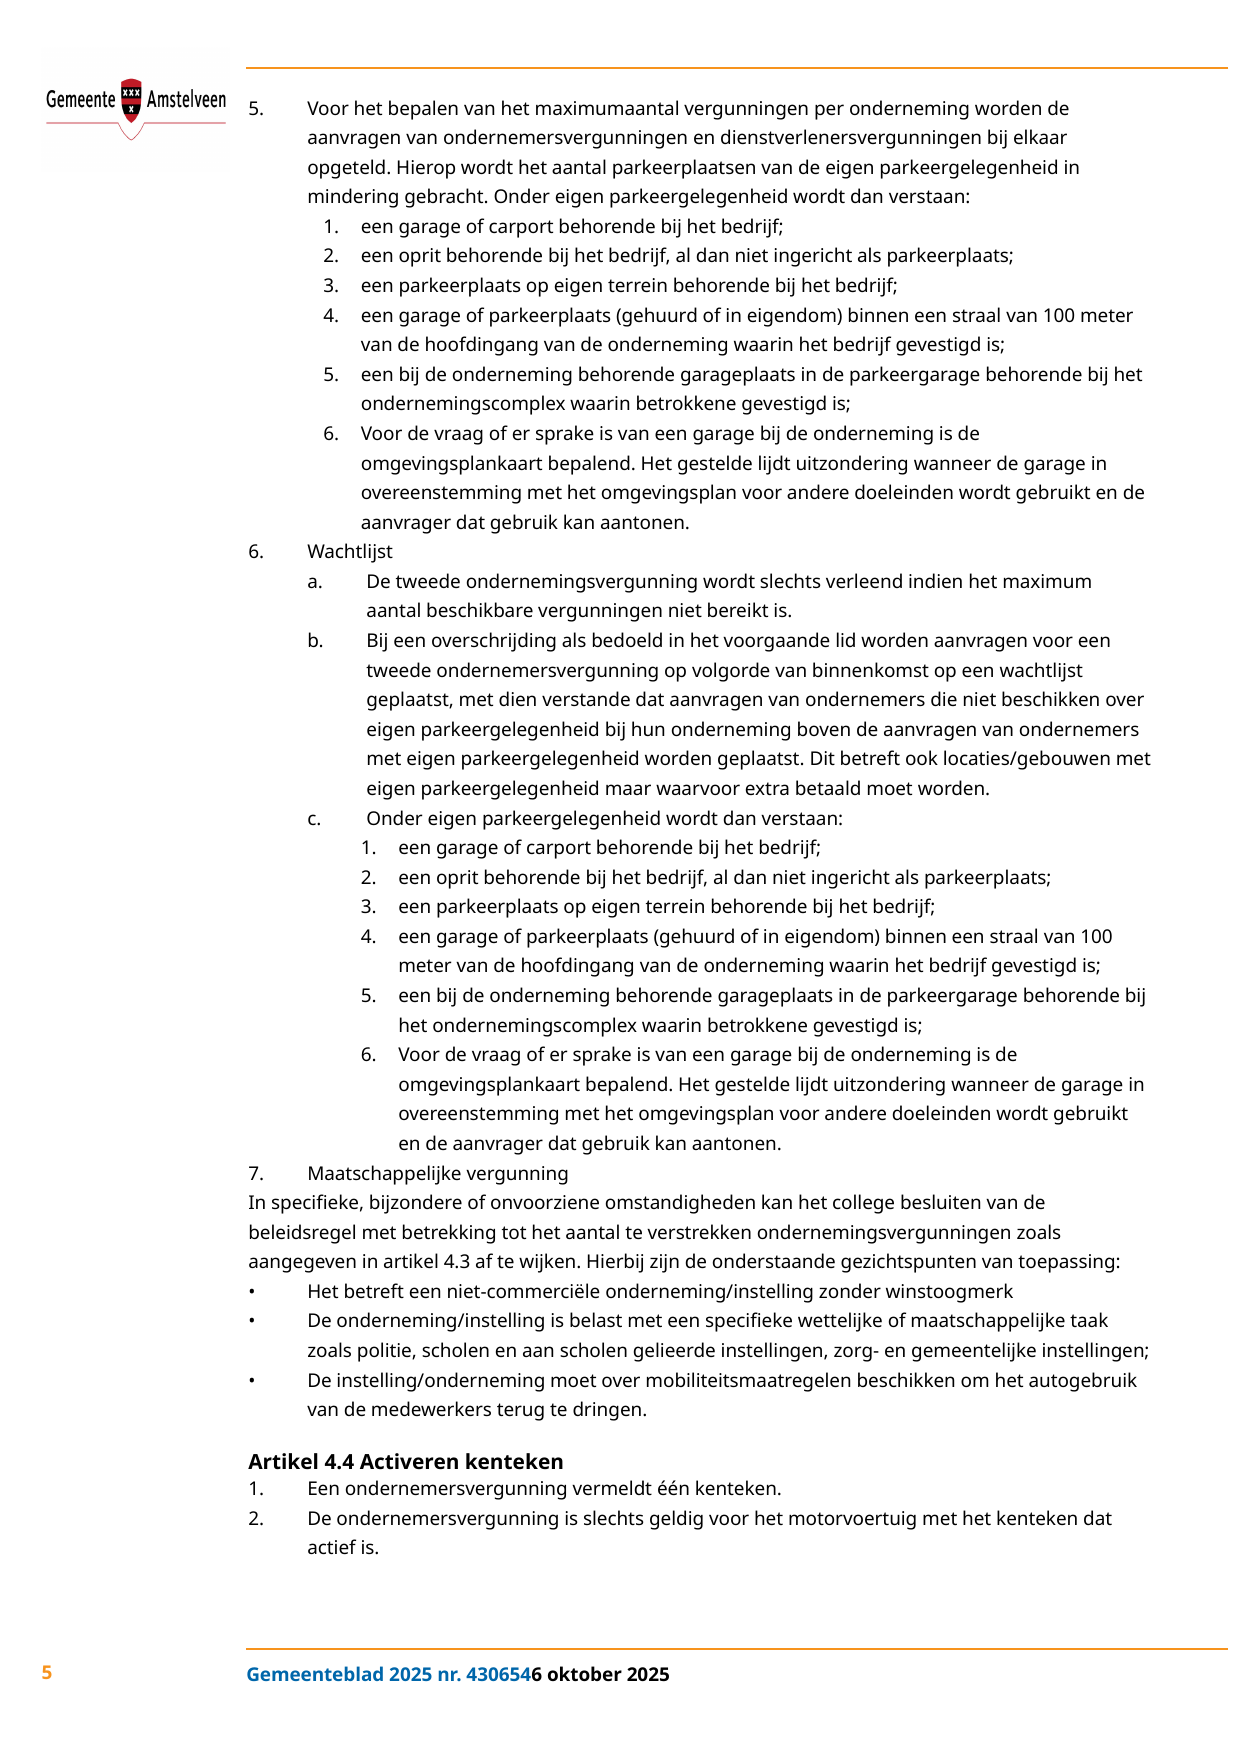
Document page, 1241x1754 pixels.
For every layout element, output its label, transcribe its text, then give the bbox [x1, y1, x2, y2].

text Artikel 4.4 Activeren kenteken [248, 1447, 1152, 1475]
list De tweede ondernemingsvergunning wordt slechts verleend indien het maximum aantal beschikbare vergunningen niet bereikt is. [307, 568, 1152, 623]
list Het betreft een niet-commerciële onderneming/instelling zonder winstoogmerk [248, 1278, 1152, 1304]
list een parkeerplaats op eigen terrein behorende bij het bedrijf; [361, 893, 1152, 919]
text In specifieke, bijzondere of onvoorziene omstandigheden kan het college besluiten van de beleidsregel met betrekking tot het aantal te verstrekken ondernemingsvergunningen zoals aangegeven in artikel 4.3 af te wijken. Hierbij zijn de onderstaande gezichtspunten van toepassing: [248, 1189, 1152, 1274]
list een bij de onderneming behorende garageplaats in de parkeergarage behorende bij het ondernemingscomplex waarin betrokkene gevestigd is; [361, 982, 1152, 1038]
list een garage of carport behorende bij het bedrijf; [323, 213, 1152, 239]
list Voor het bepalen van het maximumaantal vergunningen per onderneming worden de aanvragen van ondernemersvergunningen en dienstverlenersvergunningen bij elkaar opgeteld. Hierop wordt het aantal parkeerplaatsen van de eigen parkeergelegenheid in mindering gebracht. Onder eigen parkeergelegenheid wordt dan verstaan: [248, 95, 1152, 209]
list een parkeerplaats op eigen terrein behorende bij het bedrijf; [323, 272, 1152, 298]
list een garage of carport behorende bij het bedrijf; [361, 834, 1152, 860]
list Onder eigen parkeergelegenheid wordt dan verstaan: [307, 805, 1152, 831]
list De onderneming/instelling is belast met een specifieke wettelijke of maatschappelijke taak zoals politie, scholen en aan scholen gelieerde instellingen, zorg- en gemeentelijke instellingen; [248, 1308, 1152, 1363]
list Maatschappelijke vergunning [248, 1160, 1152, 1186]
list De ondernemersvergunning is slechts geldig voor het motorvoertuig met het kenteken dat actief is. [248, 1505, 1152, 1560]
list Wachtlijst [248, 538, 1152, 564]
list Een ondernemersvergunning vermeldt één kenteken. [248, 1475, 1152, 1501]
list een garage of parkeerplaats (gehuurd of in eigendom) binnen een straal van 100 meter van de hoofdingang van de onderneming waarin het bedrijf gevestigd is; [361, 923, 1152, 978]
list Voor de vraag of er sprake is van een garage bij de onderneming is de omgevingsplankaart bepalend. Het gestelde lijdt uitzondering wanneer de garage in overeenstemming met het omgevingsplan voor andere doeleinden wordt gebruikt en de aanvrager dat gebruik kan aantonen. [361, 1041, 1152, 1156]
list Bij een overschrijding als bedoeld in het voorgaande lid worden aanvragen voor een tweede ondernemersvergunning op volgorde van binnenkomst op een wachtlijst geplaatst, met dien verstande dat aanvragen van ondernemers die niet beschikken over eigen parkeergelegenheid bij hun onderneming boven de aanvragen van ondernemers met eigen parkeergelegenheid worden geplaatst. Dit betreft ook locaties/gebouwen met eigen parkeergelegenheid maar waarvoor extra betaald moet worden. [307, 627, 1152, 801]
picture [41, 47, 231, 172]
list een oprit behorende bij het bedrijf, al dan niet ingericht als parkeerplaats; [323, 243, 1152, 268]
list De instelling/onderneming moet over mobiliteitsmaatregelen beschikken om het autogebruik van de medewerkers terug te dringen. [248, 1367, 1152, 1422]
list een bij de onderneming behorende garageplaats in de parkeergarage behorende bij het ondernemingscomplex waarin betrokkene gevestigd is; [323, 361, 1152, 416]
list Voor de vraag of er sprake is van een garage bij de onderneming is de omgevingsplankaart bepalend. Het gestelde lijdt uitzondering wanneer de garage in overeenstemming met het omgevingsplan voor andere doeleinden wordt gebruikt en de aanvrager dat gebruik kan aantonen. [323, 420, 1152, 535]
list een oprit behorende bij het bedrijf, al dan niet ingericht als parkeerplaats; [361, 864, 1152, 890]
list een garage of parkeerplaats (gehuurd of in eigendom) binnen een straal van 100 meter van de hoofdingang van de onderneming waarin het bedrijf gevestigd is; [323, 302, 1152, 357]
